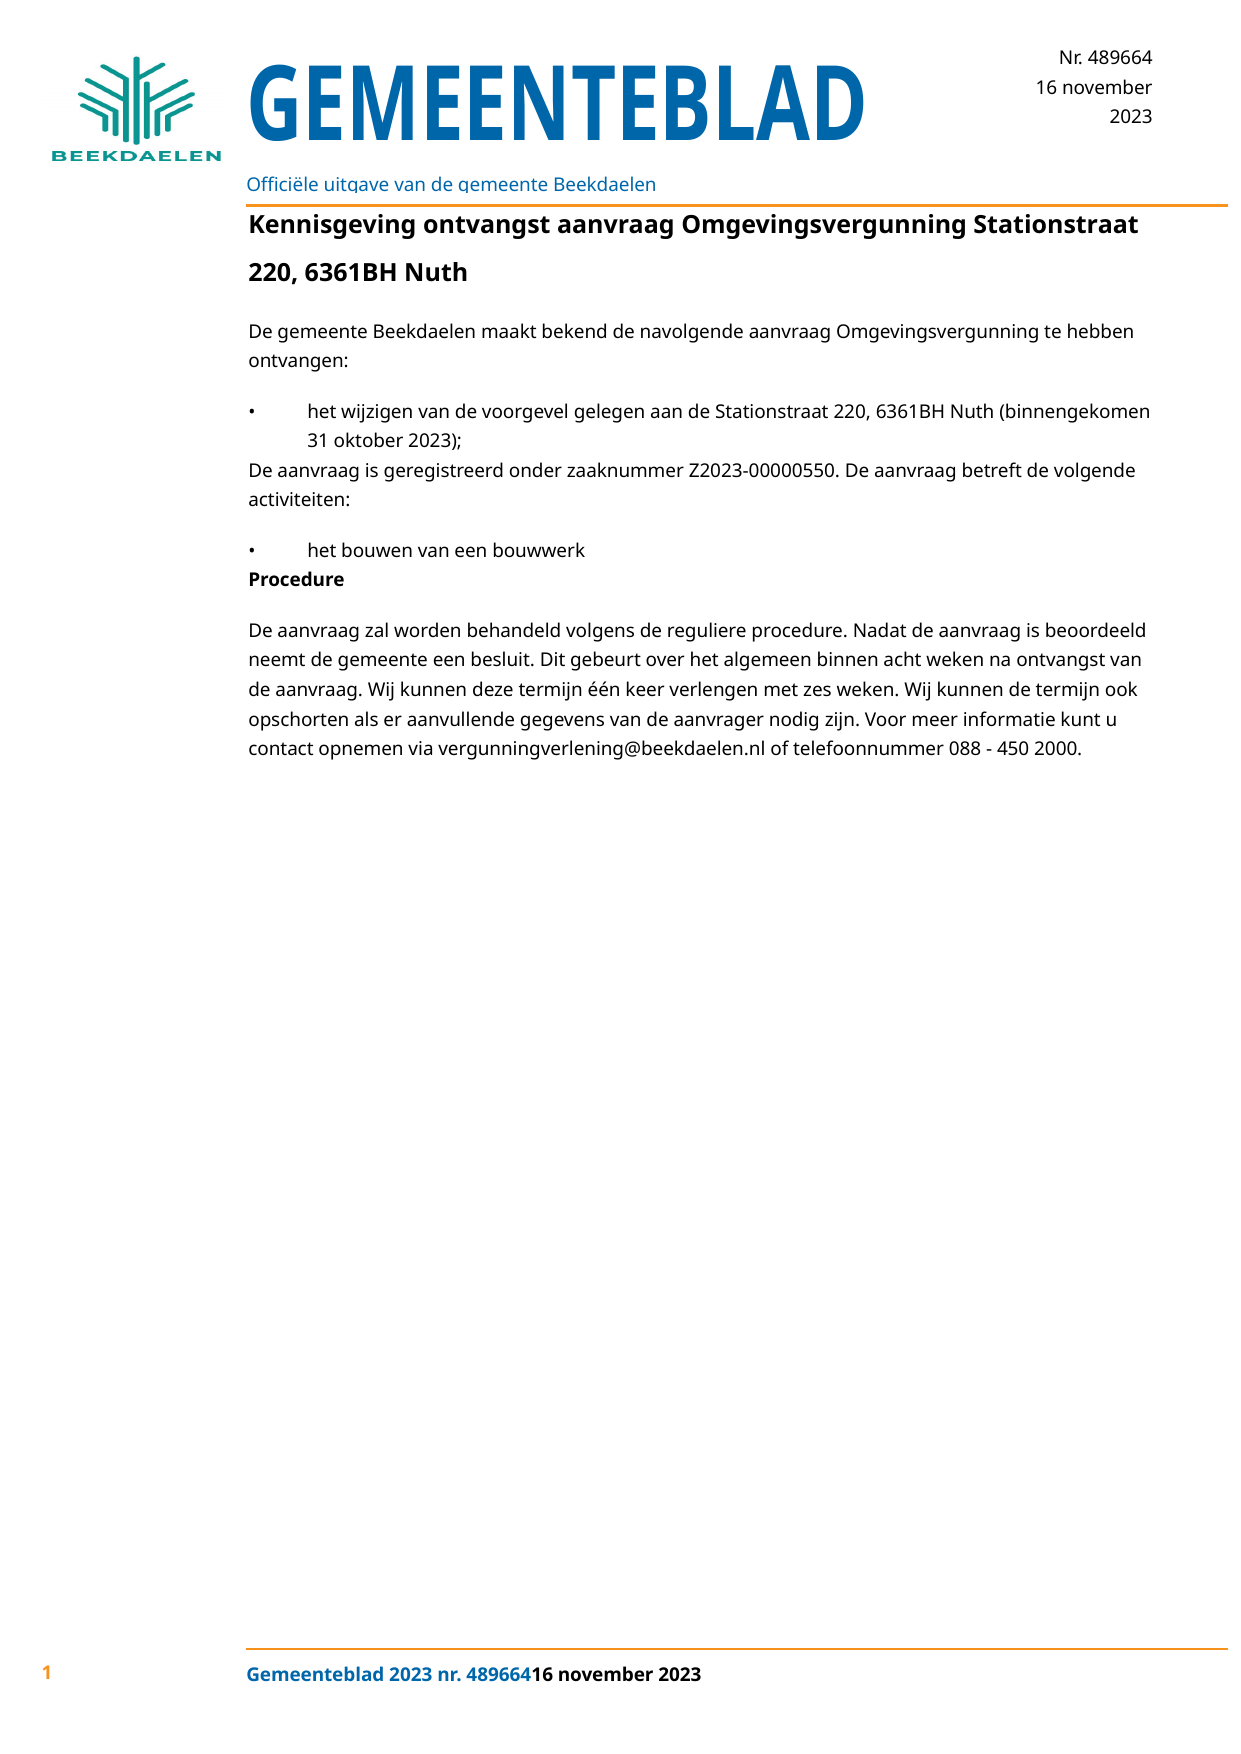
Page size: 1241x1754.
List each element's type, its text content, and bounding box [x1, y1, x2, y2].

text De gemeente Beekdaelen maakt bekend de navolgende aanvraag Omgevingsvergunning te hebben ontvangen: [248, 318, 1152, 373]
list het wijzigen van de voorgevel gelegen aan de Stationstraat 220, 6361BH Nuth (binnengekomen 31 oktober 2023); [248, 398, 1152, 453]
text Procedure [248, 567, 1152, 592]
text De aanvraag is geregistreerd onder zaaknummer Z2023-00000550. De aanvraag betreft de volgende activiteiten: [248, 457, 1152, 512]
picture [41, 47, 231, 172]
list het bouwen van een bouwwerk [248, 537, 1152, 563]
text De aanvraag zal worden behandeld volgens de reguliere procedure. Nadat de aanvraag is beoordeeld neemt de gemeente een besluit. Dit gebeurt over het algemeen binnen acht weken na ontvangst van de aanvraag. Wij kunnen deze termijn één keer verlengen met zes weken. Wij kunnen de termijn ook opschorten als er aanvullende gegevens van de aanvrager nodig zijn. Voor meer informatie kunt u contact opnemen via vergunningverlening@beekdaelen.nl of telefoonnummer 088 - 450 2000. [248, 617, 1152, 761]
text Kennisgeving ontvangst aanvraag Omgevingsvergunning Stationstraat 220, 6361BH Nuth [248, 207, 1152, 288]
